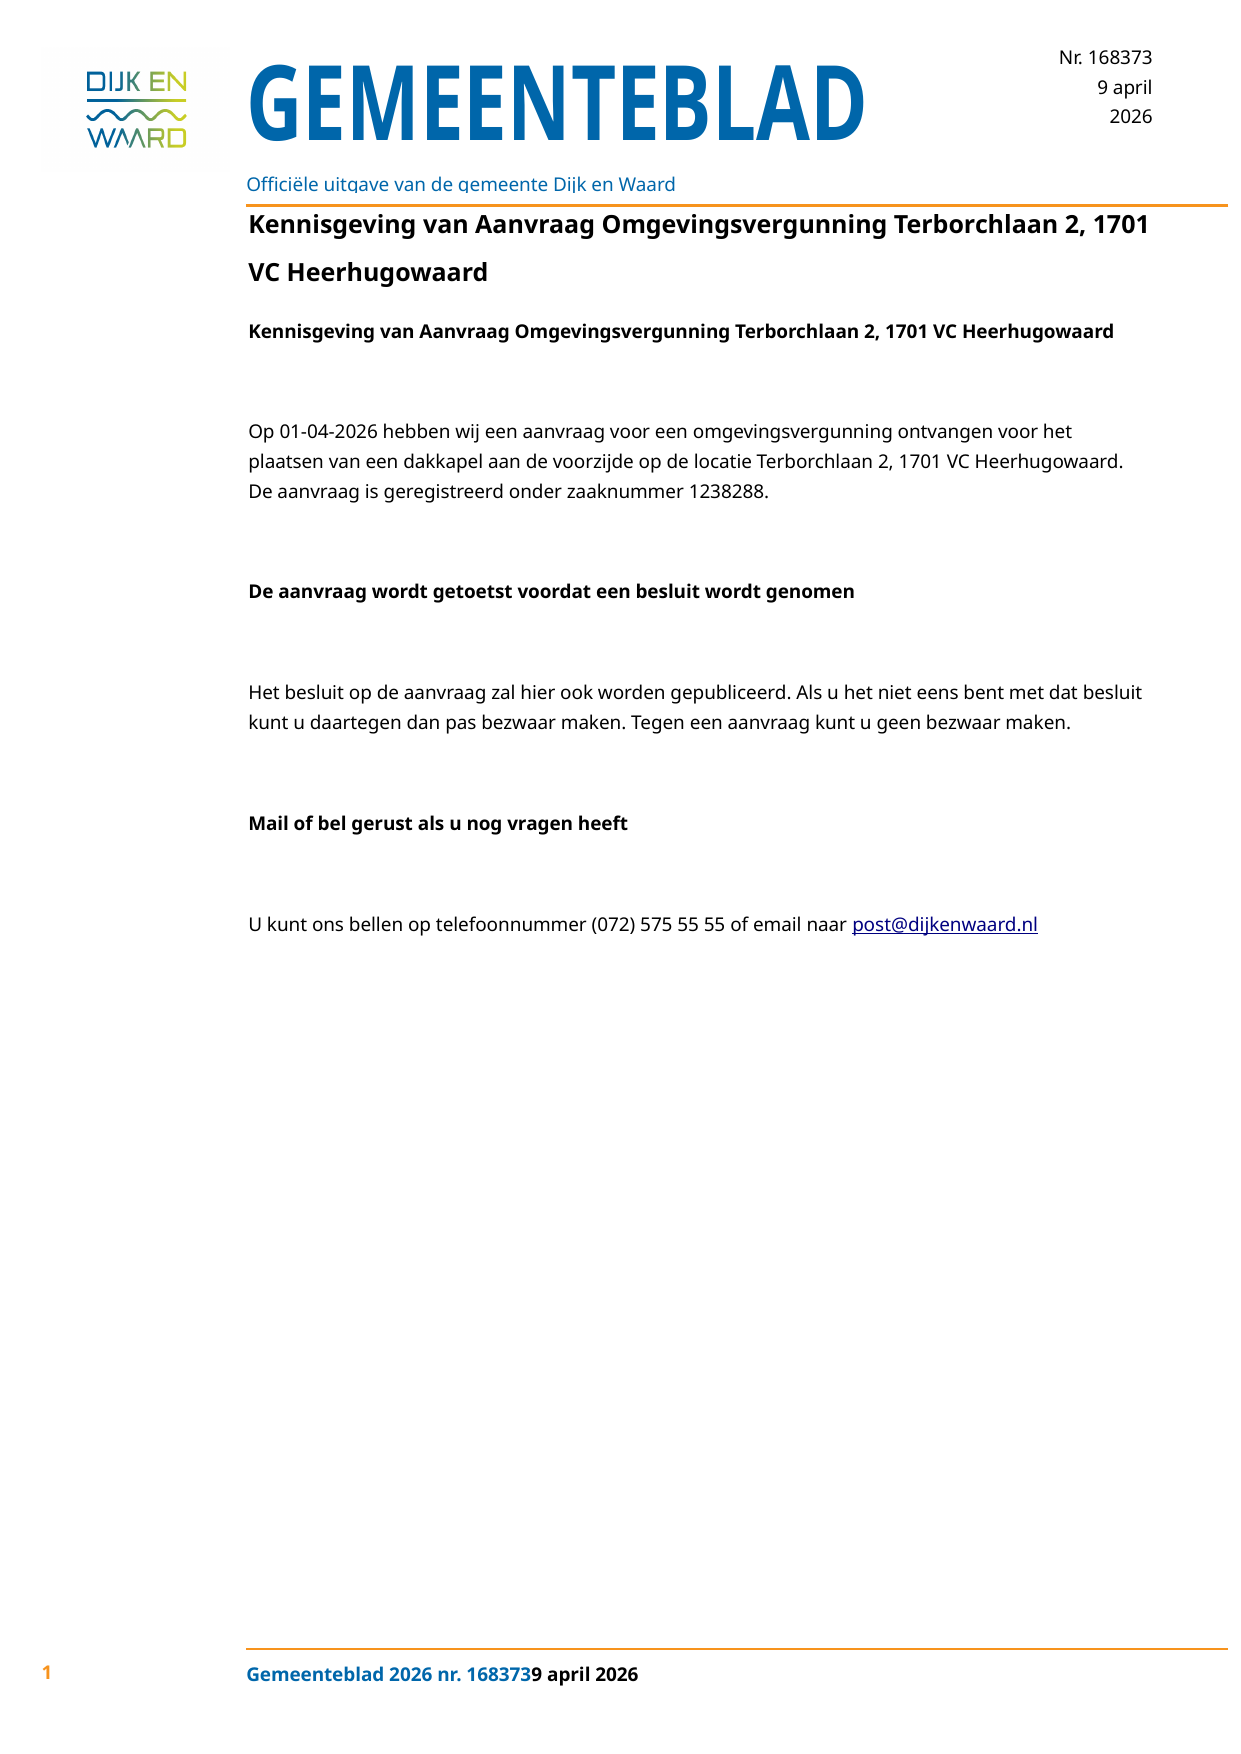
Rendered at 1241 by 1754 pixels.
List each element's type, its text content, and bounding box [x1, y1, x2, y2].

text De aanvraag wordt getoetst voordat een besluit wordt genomen [248, 579, 1152, 604]
text Kennisgeving van Aanvraag Omgevingsvergunning Terborchlaan 2, 1701 VC Heerhugowaard [248, 207, 1152, 288]
text Mail of bel gerust als u nog vragen heeft [248, 810, 1152, 836]
text Op 01-04-2026 hebben wij een aanvraag voor een omgevingsvergunning ontvangen voor het plaatsen van een dakkapel aan de voorzijde op de locatie Terborchlaan 2, 1701 VC Heerhugowaard. De aanvraag is geregistreerd onder zaaknummer 1238288. [248, 419, 1152, 504]
text Kennisgeving van Aanvraag Omgevingsvergunning Terborchlaan 2, 1701 VC Heerhugowaard [248, 318, 1152, 344]
picture [41, 47, 231, 172]
text U kunt ons bellen op telefoonnummer (072) 575 55 55 of email naar post@dijkenwaard.nl [248, 911, 1152, 937]
text Het besluit op de aanvraag zal hier ook worden gepubliceerd. Als u het niet eens bent met dat besluit kunt u daartegen dan pas bezwaar maken. Tegen een aanvraag kunt u geen bezwaar maken. [248, 679, 1152, 735]
